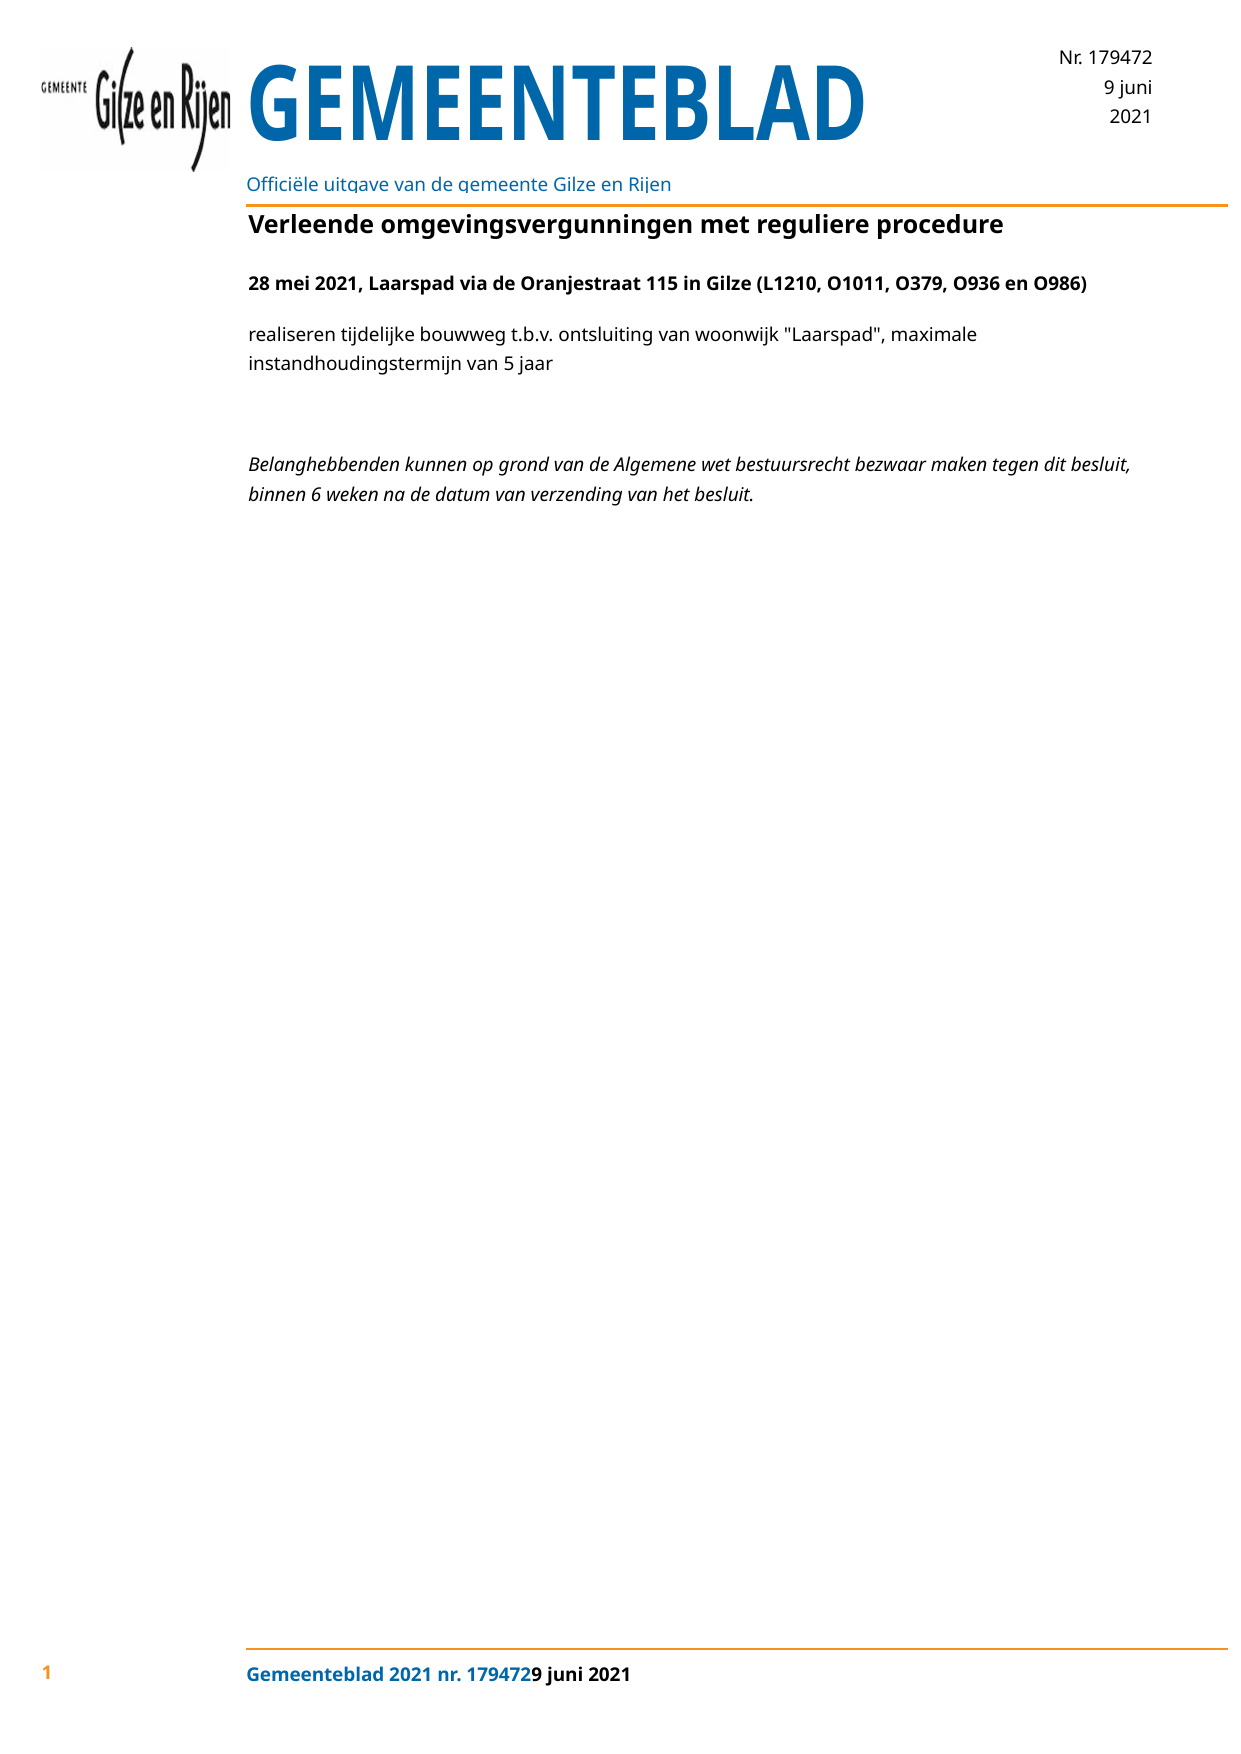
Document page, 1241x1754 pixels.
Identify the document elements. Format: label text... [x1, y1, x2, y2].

text Belanghebbenden kunnen op grond van de Algemene wet bestuursrecht bezwaar maken tegen dit besluit, binnen 6 weken na de datum van verzending van het besluit. [248, 451, 1152, 506]
text realiseren tijdelijke bouwweg t.b.v. ontsluiting van woonwijk "Laarspad", maximale instandhoudingstermijn van 5 jaar [248, 321, 1152, 376]
text 28 mei 2021, Laarspad via de Oranjestraat 115 in Gilze (L1210, O1011, O379, O936 en O986) [248, 270, 1152, 296]
picture [41, 47, 231, 172]
text Verleende omgevingsvergunningen met reguliere procedure [248, 207, 1152, 241]
